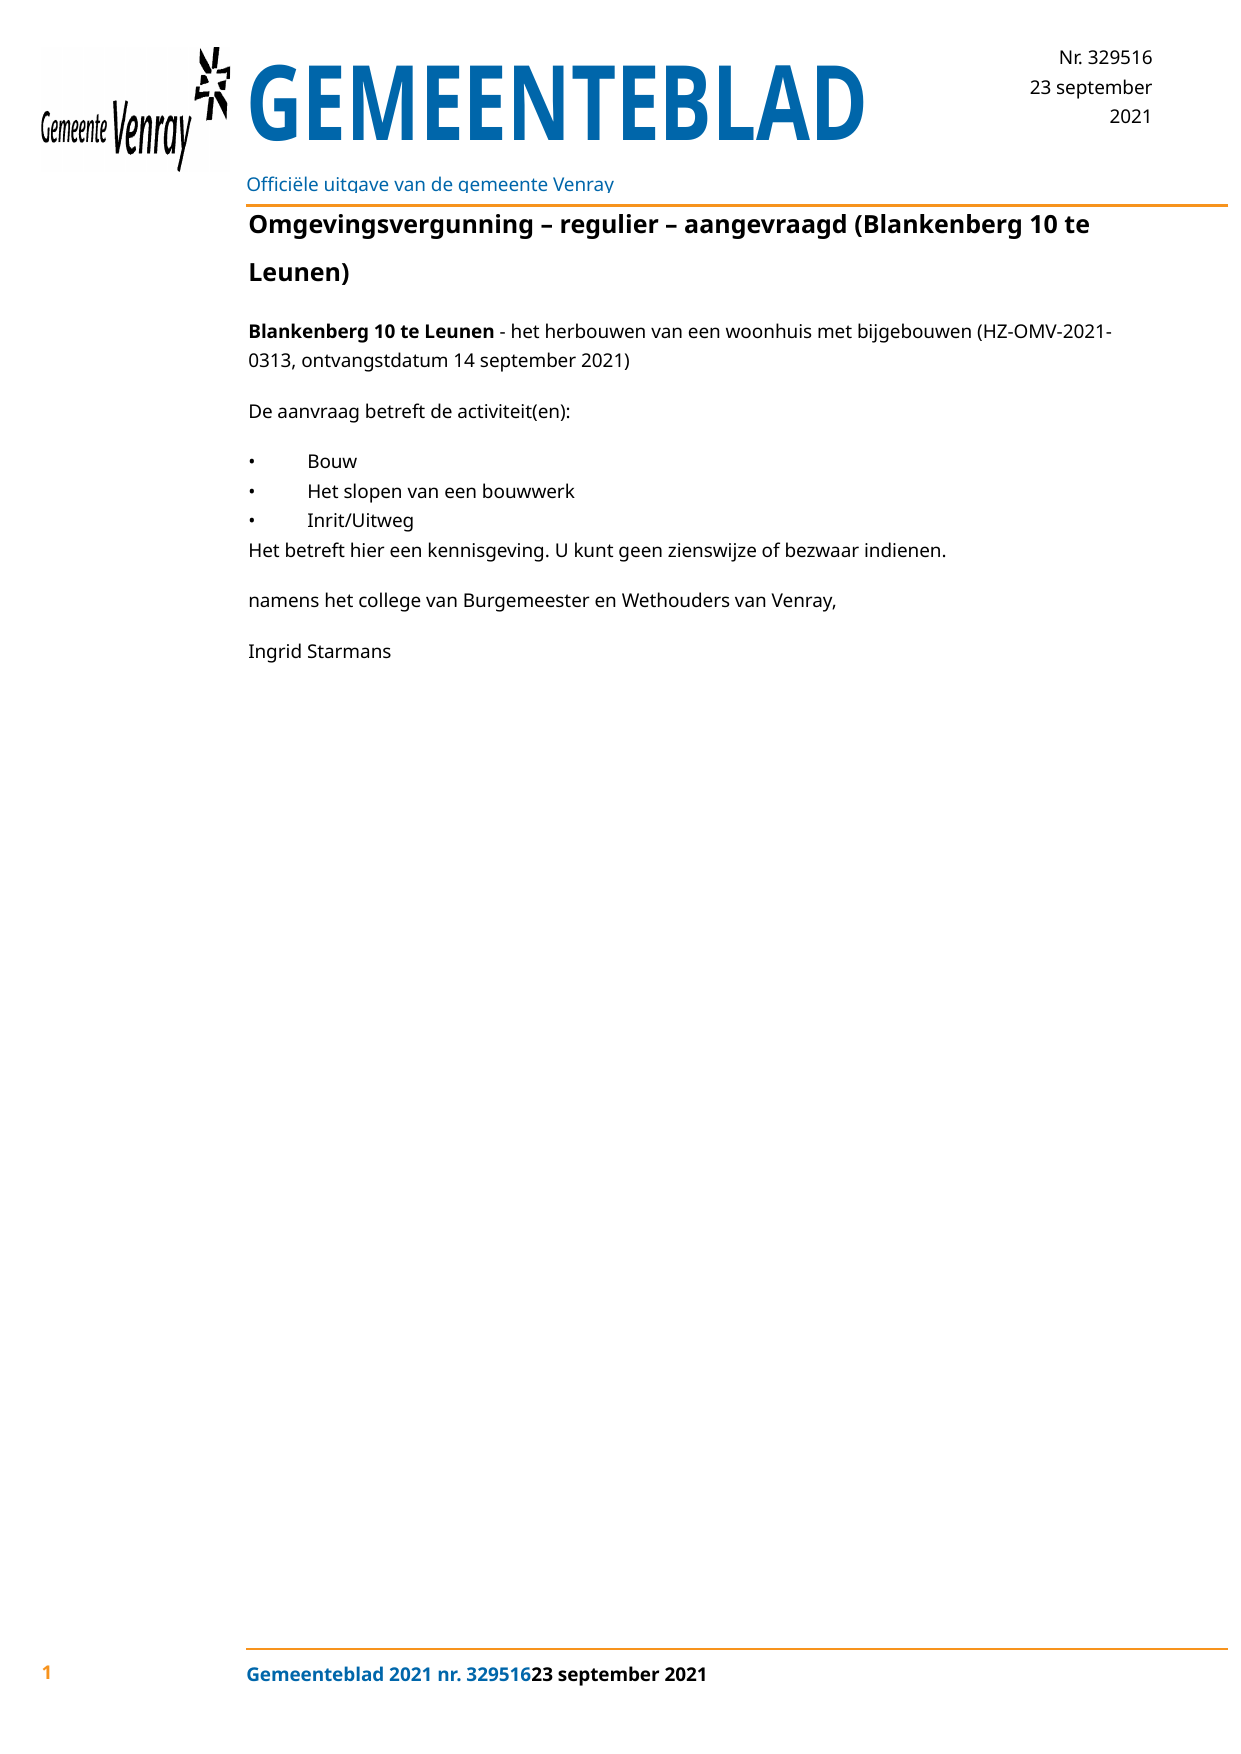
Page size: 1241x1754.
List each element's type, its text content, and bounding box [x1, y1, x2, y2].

list Het slopen van een bouwwerk [248, 478, 1152, 504]
text Ingrid Starmans [248, 638, 1152, 664]
text Het betreft hier een kennisgeving. U kunt geen zienswijze of bezwaar indienen. [248, 537, 1152, 563]
text namens het college van Burgemeester en Wethouders van Venray, [248, 587, 1152, 613]
text De aanvraag betreft de activiteit(en): [248, 398, 1152, 424]
list Inrit/Uitweg [248, 507, 1152, 533]
text Blankenberg 10 te Leunen - het herbouwen van een woonhuis met bijgebouwen (HZ-OMV-2021-0313, ontvangstdatum 14 september 2021) [248, 318, 1152, 373]
picture [41, 47, 231, 172]
text Omgevingsvergunning – regulier – aangevraagd (Blankenberg 10 te Leunen) [248, 207, 1152, 288]
list Bouw [248, 448, 1152, 474]
